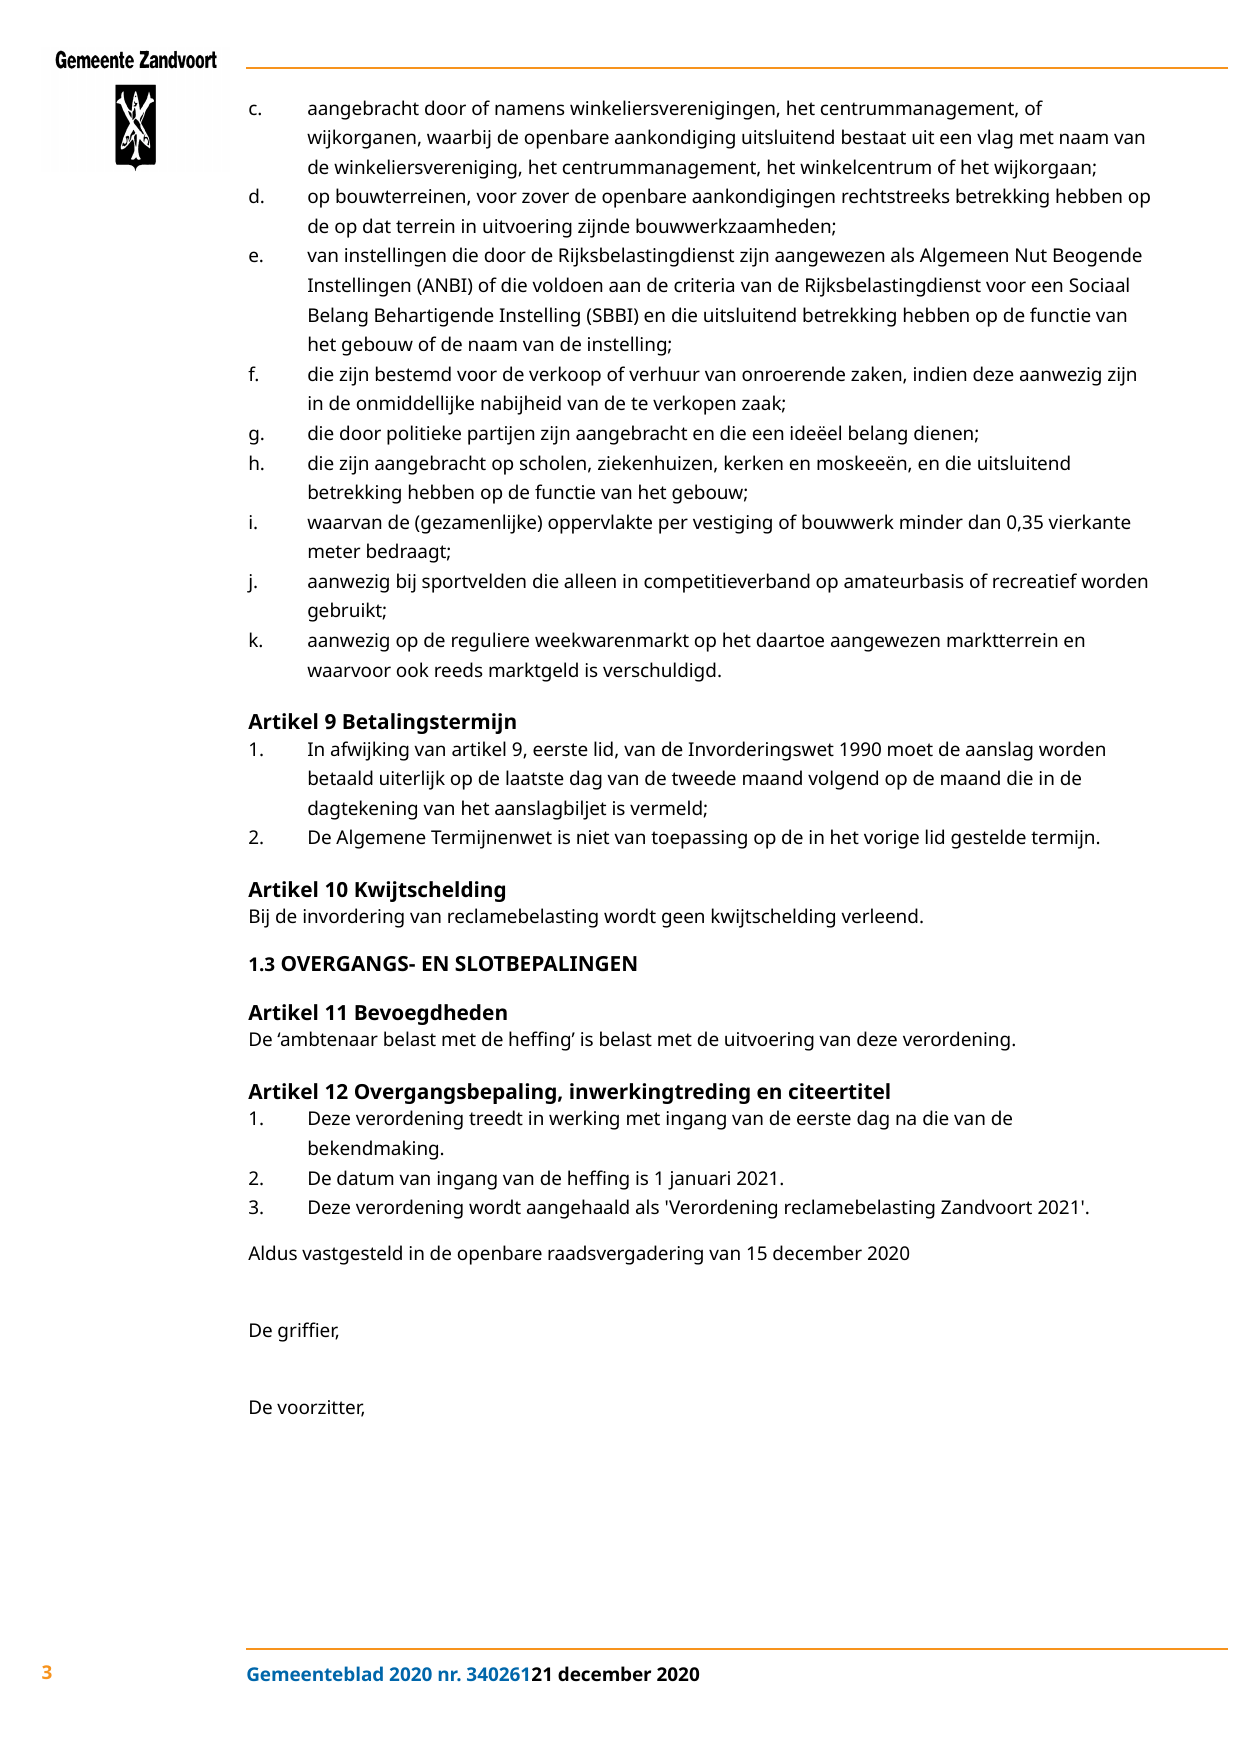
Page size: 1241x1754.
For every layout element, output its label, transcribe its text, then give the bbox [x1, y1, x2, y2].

text Aldus vastgesteld in de openbare raadsvergadering van 15 december 2020 [248, 1240, 1152, 1266]
list die zijn bestemd voor de verkoop of verhuur van onroerende zaken, indien deze aanwezig zijn in de onmiddellijke nabijheid van de te verkopen zaak; [248, 361, 1152, 416]
text De griffier, [248, 1317, 1152, 1343]
text Artikel 11 Bevoegdheden [248, 998, 1152, 1027]
list De datum van ingang van de heffing is 1 januari 2021. [248, 1165, 1152, 1190]
list aanwezig op de reguliere weekwarenmarkt op het daartoe aangewezen marktterrein en waarvoor ook reeds marktgeld is verschuldigd. [248, 627, 1152, 683]
list Deze verordening treedt in werking met ingang van de eerste dag na die van de bekendmaking. [248, 1106, 1152, 1161]
text Artikel 9 Betalingstermijn [248, 707, 1152, 736]
text Artikel 10 Kwijtschelding [248, 875, 1152, 903]
picture [41, 47, 231, 172]
list op bouwterreinen, voor zover de openbare aankondigingen rechtstreeks betrekking hebben op de op dat terrein in uitvoering zijnde bouwwerkzaamheden; [248, 183, 1152, 239]
text Bij de invordering van reclamebelasting wordt geen kwijtschelding verleend. [248, 903, 1152, 929]
text De ‘ambtenaar belast met de heffing’ is belast met de uitvoering van deze verordening. [248, 1027, 1152, 1052]
text De voorzitter, [248, 1394, 1152, 1420]
list van instellingen die door de Rijksbelastingdienst zijn aangewezen als Algemeen Nut Beogende Instellingen (ANBI) of die voldoen aan de criteria van de Rijksbelastingdienst voor een Sociaal Belang Behartigende Instelling (SBBI) en die uitsluitend betrekking hebben op de functie van het gebouw of de naam van de instelling; [248, 243, 1152, 357]
list In afwijking van artikel 9, eerste lid, van de Invorderingswet 1990 moet de aanslag worden betaald uiterlijk op de laatste dag van de tweede maand volgend op de maand die in de dagtekening van het aanslagbiljet is vermeld; [248, 736, 1152, 821]
list aangebracht door of namens winkeliersverenigingen, het centrummanagement, of wijkorganen, waarbij de openbare aankondiging uitsluitend bestaat uit een vlag met naam van de winkeliersvereniging, het centrummanagement, het winkelcentrum of het wijkorgaan; [248, 95, 1152, 180]
text 1.3 OVERGANGS- EN SLOTBEPALINGEN [248, 949, 1152, 977]
list waarvan de (gezamenlijke) oppervlakte per vestiging of bouwwerk minder dan 0,35 vierkante meter bedraagt; [248, 509, 1152, 564]
list die zijn aangebracht op scholen, ziekenhuizen, kerken en moskeeën, en die uitsluitend betrekking hebben op de functie van het gebouw; [248, 450, 1152, 505]
list die door politieke partijen zijn aangebracht en die een ideëel belang dienen; [248, 420, 1152, 446]
list Deze verordening wordt aangehaald als 'Verordening reclamebelasting Zandvoort 2021'. [248, 1194, 1152, 1220]
list aanwezig bij sportvelden die alleen in competitieverband op amateurbasis of recreatief worden gebruikt; [248, 568, 1152, 623]
list De Algemene Termijnenwet is niet van toepassing op de in het vorige lid gestelde termijn. [248, 824, 1152, 850]
text Artikel 12 Overgangsbepaling, inwerkingtreding en citeertitel [248, 1077, 1152, 1106]
